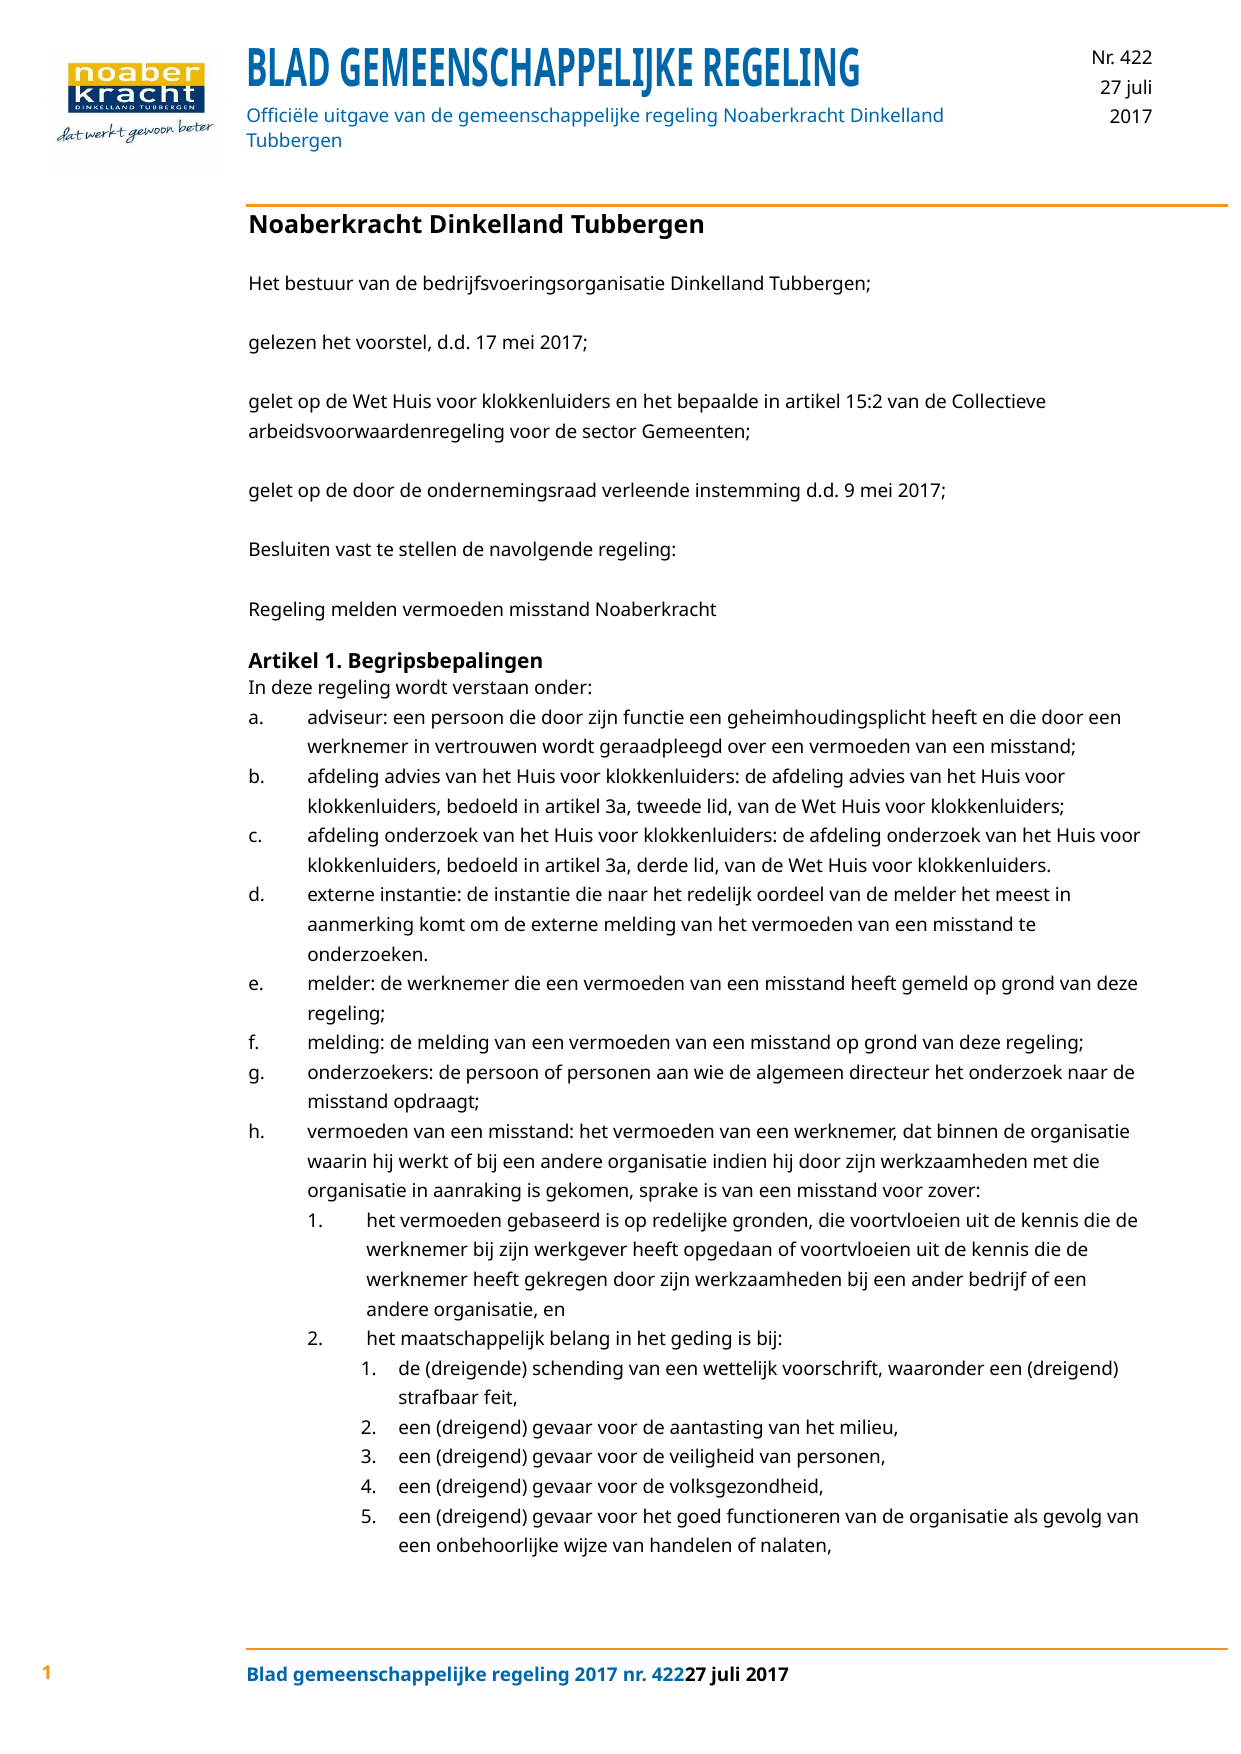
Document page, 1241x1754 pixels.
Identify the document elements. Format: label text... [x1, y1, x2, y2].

text Artikel 1. Begripsbepalingen [248, 646, 1152, 674]
list het maatschappelijk belang in het geding is bij: [307, 1325, 1152, 1351]
list afdeling advies van het Huis voor klokkenluiders: de afdeling advies van het Huis voor klokkenluiders, bedoeld in artikel 3a, tweede lid, van de Wet Huis voor klokkenluiders; [248, 763, 1152, 819]
list het vermoeden gebaseerd is op redelijke gronden, die voortvloeien uit de kennis die de werknemer bij zijn werkgever heeft opgedaan of voortvloeien uit de kennis die de werknemer heeft gekregen door zijn werkzaamheden bij een ander bedrijf of een andere organisatie, en [307, 1207, 1152, 1322]
list melding: de melding van een vermoeden van een misstand op grond van deze regeling; [248, 1029, 1152, 1055]
list een (dreigend) gevaar voor het goed functioneren van de organisatie als gevolg van een onbehoorlijke wijze van handelen of nalaten, [361, 1503, 1152, 1558]
list een (dreigend) gevaar voor de volksgezondheid, [361, 1473, 1152, 1499]
text Regeling melden vermoeden misstand Noaberkracht [248, 596, 1152, 621]
text In deze regeling wordt verstaan onder: [248, 674, 1152, 700]
list onderzoekers: de persoon of personen aan wie de algemeen directeur het onderzoek naar de misstand opdraagt; [248, 1059, 1152, 1114]
list externe instantie: de instantie die naar het redelijk oordeel van de melder het meest in aanmerking komt om de externe melding van het vermoeden van een misstand te onderzoeken. [248, 882, 1152, 967]
list de (dreigende) schending van een wettelijk voorschrift, waaronder een (dreigend) strafbaar feit, [361, 1355, 1152, 1410]
text gelezen het voorstel, d.d. 17 mei 2017; [248, 329, 1152, 355]
text gelet op de door de ondernemingsraad verleende instemming d.d. 9 mei 2017; [248, 477, 1152, 503]
list adviseur: een persoon die door zijn functie een geheimhoudingsplicht heeft en die door een werknemer in vertrouwen wordt geraadpleegd over een vermoeden van een misstand; [248, 704, 1152, 759]
text Noaberkracht Dinkelland Tubbergen [248, 207, 1152, 241]
list een (dreigend) gevaar voor de veiligheid van personen, [361, 1444, 1152, 1469]
text gelet op de Wet Huis voor klokkenluiders en het bepaalde in artikel 15:2 van de Collectieve arbeidsvoorwaardenregeling voor de sector Gemeenten; [248, 389, 1152, 444]
text Besluiten vast te stellen de navolgende regeling: [248, 537, 1152, 562]
text Het bestuur van de bedrijfsvoeringsorganisatie Dinkelland Tubbergen; [248, 270, 1152, 296]
list afdeling onderzoek van het Huis voor klokkenluiders: de afdeling onderzoek van het Huis voor klokkenluiders, bedoeld in artikel 3a, derde lid, van de Wet Huis voor klokkenluiders. [248, 822, 1152, 878]
list melder: de werknemer die een vermoeden van een misstand heeft gemeld op grond van deze regeling; [248, 970, 1152, 1026]
list een (dreigend) gevaar voor de aantasting van het milieu, [361, 1414, 1152, 1440]
list vermoeden van een misstand: het vermoeden van een werknemer, dat binnen de organisatie waarin hij werkt of bij een andere organisatie indien hij door zijn werkzaamheden met die organisatie in aanraking is gekomen, sprake is van een misstand voor zover: [248, 1118, 1152, 1203]
picture [41, 47, 231, 172]
